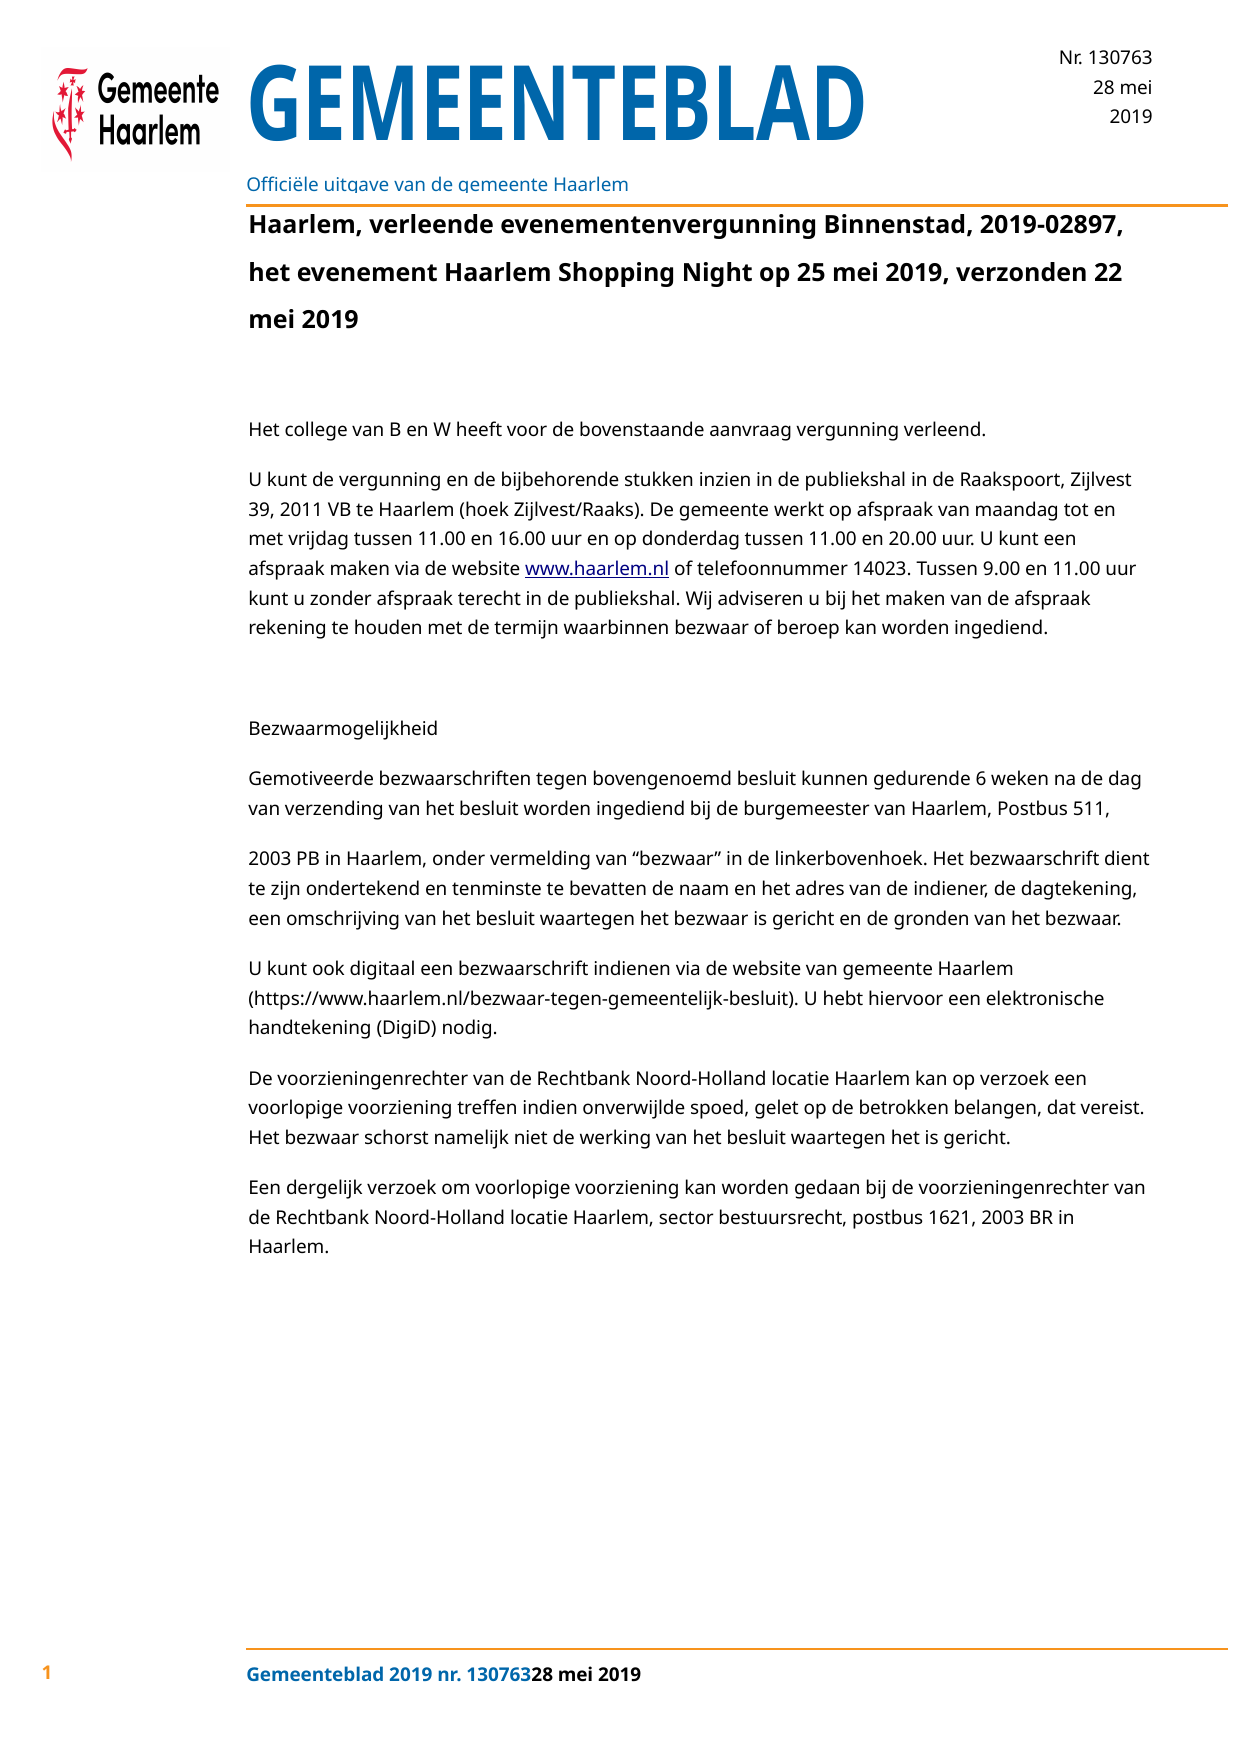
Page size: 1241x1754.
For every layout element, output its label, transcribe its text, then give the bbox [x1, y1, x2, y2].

picture [41, 47, 231, 172]
text De voorzieningenrechter van de Rechtbank Noord-Holland locatie Haarlem kan op verzoek een voorlopige voorziening treffen indien onverwijlde spoed, gelet op de betrokken belangen, dat vereist. Het bezwaar schorst namelijk niet de werking van het besluit waartegen het is gericht. [248, 1065, 1152, 1149]
text U kunt de vergunning en de bijbehorende stukken inzien in de publiekshal in de Raakspoort, Zijlvest 39, 2011 VB te Haarlem (hoek Zijlvest/Raaks). De gemeente werkt op afspraak van maandag tot en met vrijdag tussen 11.00 en 16.00 uur en op donderdag tussen 11.00 en 20.00 uur. U kunt een afspraak maken via de website www.haarlem.nl of telefoonnummer 14023. Tussen 9.00 en 11.00 uur kunt u zonder afspraak terecht in de publiekshal. Wij adviseren u bij het maken van de afspraak rekening te houden met de termijn waarbinnen bezwaar of beroep kan worden ingediend. [248, 466, 1152, 640]
text Het college van B en W heeft voor de bovenstaande aanvraag vergunning verleend. [248, 416, 1152, 442]
text U kunt ook digitaal een bezwaarschrift indienen via de website van gemeente Haarlem (https://www.haarlem.nl/bezwaar-tegen-gemeentelijk-besluit). U hebt hiervoor een elektronische handtekening (DigiD) nodig. [248, 955, 1152, 1040]
text Gemotiveerde bezwaarschriften tegen bovengenoemd besluit kunnen gedurende 6 weken na de dag van verzending van het besluit worden ingediend bij de burgemeester van Haarlem, Postbus 511, [248, 766, 1152, 821]
text Haarlem, verleende evenementenvergunning Binnenstad, 2019-02897, het evenement Haarlem Shopping Night op 25 mei 2019, verzonden 22 mei 2019 [248, 207, 1152, 336]
text 2003 PB in Haarlem, onder vermelding van “bezwaar” in de linkerbovenhoek. Het bezwaarschrift dient te zijn ondertekend en tenminste te bevatten de naam en het adres van de indiener, de dagtekening, een omschrijving van het besluit waartegen het bezwaar is gericht en de gronden van het bezwaar. [248, 846, 1152, 930]
text Bezwaarmogelijkheid [248, 715, 1152, 741]
text Een dergelijk verzoek om voorlopige voorziening kan worden gedaan bij de voorzieningenrechter van de Rechtbank Noord-Holland locatie Haarlem, sector bestuursrecht, postbus 1621, 2003 BR in Haarlem. [248, 1174, 1152, 1259]
